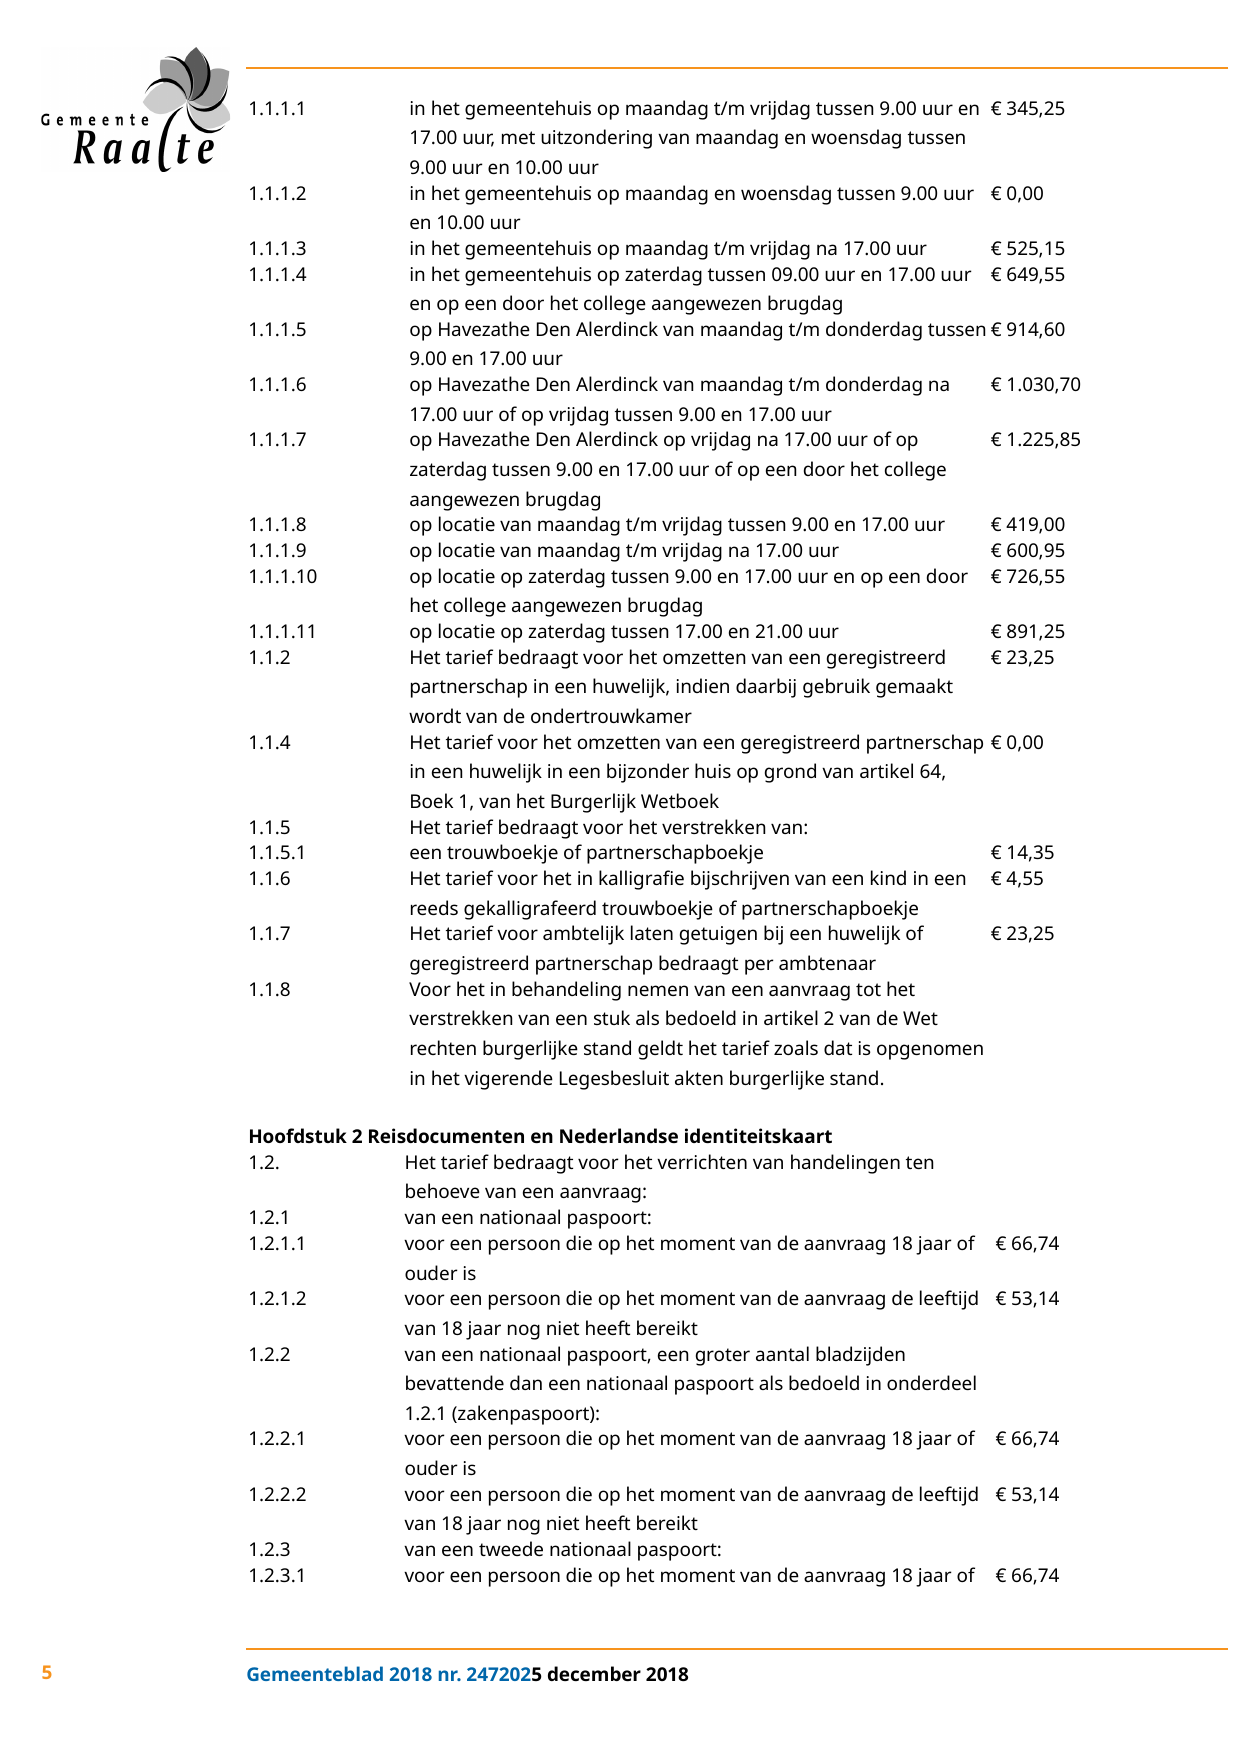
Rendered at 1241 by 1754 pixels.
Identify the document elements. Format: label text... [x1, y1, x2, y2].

table_cell op Havezathe Den Alerdinck op vrijdag na 17.00 uur of op zaterdag tussen 9.00 en 17.00 uur of op een door het college aangewezen brugdag [409, 427, 991, 512]
table_header [995, 1123, 1152, 1149]
table_cell € 53,14 [995, 1481, 1152, 1536]
table_cell Het tarief voor het in kalligrafie bijschrijven van een kind in een reeds gekalligrafeerd trouwboekje of partnerschapboekje [409, 865, 991, 921]
table_cell 1.2.2 [248, 1341, 404, 1426]
table_cell € 66,74 [995, 1426, 1152, 1481]
table_cell Het tarief bedraagt voor het verrichten van handelingen ten behoeve van een aanvraag: [404, 1149, 995, 1204]
table_cell Voor het in behandeling nemen van een aanvraag tot het verstrekken van een stuk als bedoeld in artikel 2 van de Wet rechten burgerlijke stand geldt het tarief zoals dat is opgenomen in het vigerende Legesbesluit akten burgerlijke stand. [409, 976, 991, 1090]
table_cell op locatie op zaterdag tussen 9.00 en 17.00 uur en op een door het college aangewezen brugdag [409, 563, 991, 618]
table_cell 1.1.1.11 [248, 618, 409, 644]
table_cell 1.1.1.10 [248, 563, 409, 618]
table_cell [995, 1204, 1152, 1230]
table_cell € 891,25 [991, 618, 1152, 644]
table_cell op locatie van maandag t/m vrijdag na 17.00 uur [409, 537, 991, 563]
table_cell € 345,25 [991, 95, 1152, 180]
table_cell voor een persoon die op het moment van de aanvraag de leeftijd van 18 jaar nog niet heeft bereikt [404, 1285, 995, 1341]
table_cell 1.1.8 [248, 976, 409, 1090]
table_cell € 649,55 [991, 261, 1152, 316]
table_cell [995, 1341, 1152, 1426]
table_cell € 1.225,85 [991, 427, 1152, 512]
table_cell [995, 1536, 1152, 1562]
table_cell van een tweede nationaal paspoort: [404, 1536, 995, 1562]
table_header Hoofdstuk 2 Reisdocumenten en Nederlandse identiteitskaart [248, 1123, 995, 1149]
table_cell 1.2.2.1 [248, 1426, 404, 1481]
table_cell in het gemeentehuis op zaterdag tussen 09.00 uur en 17.00 uur en op een door het college aangewezen brugdag [409, 261, 991, 316]
table_cell voor een persoon die op het moment van de aanvraag 18 jaar of ouder is [404, 1426, 995, 1481]
table_cell op locatie op zaterdag tussen 17.00 en 21.00 uur [409, 618, 991, 644]
table_cell 1.1.1.8 [248, 512, 409, 537]
table_cell € 23,25 [991, 921, 1152, 976]
table_cell € 914,60 [991, 316, 1152, 371]
table_cell 1.1.5.1 [248, 840, 409, 865]
table_cell € 726,55 [991, 563, 1152, 618]
table_cell € 23,25 [991, 644, 1152, 729]
picture [41, 47, 231, 172]
table_cell van een nationaal paspoort: [404, 1204, 995, 1230]
table_cell 1.2. [248, 1149, 404, 1204]
table_cell 1.2.3 [248, 1536, 404, 1562]
table_cell Het tarief voor het omzetten van een geregistreerd partnerschap in een huwelijk in een bijzonder huis op grond van artikel 64, Boek 1, van het Burgerlijk Wetboek [409, 729, 991, 814]
table_cell 1.1.1.9 [248, 537, 409, 563]
table_cell een trouwboekje of partnerschapboekje [409, 840, 991, 865]
table_cell [991, 814, 1152, 839]
table_cell voor een persoon die op het moment van de aanvraag de leeftijd van 18 jaar nog niet heeft bereikt [404, 1481, 995, 1536]
table_cell 1.1.1.3 [248, 235, 409, 261]
table_cell € 0,00 [991, 180, 1152, 235]
table_cell 1.2.1.2 [248, 1285, 404, 1341]
table_cell Het tarief bedraagt voor het omzetten van een geregistreerd partnerschap in een huwelijk, indien daarbij gebruik gemaakt wordt van de ondertrouwkamer [409, 644, 991, 729]
table_cell op locatie van maandag t/m vrijdag tussen 9.00 en 17.00 uur [409, 512, 991, 537]
table_cell 1.1.4 [248, 729, 409, 814]
table_cell € 66,74 [995, 1562, 1152, 1588]
table_cell 1.1.7 [248, 921, 409, 976]
table_cell op Havezathe Den Alerdinck van maandag t/m donderdag na 17.00 uur of op vrijdag tussen 9.00 en 17.00 uur [409, 371, 991, 427]
table_cell € 53,14 [995, 1285, 1152, 1341]
table_cell 1.1.1.5 [248, 316, 409, 371]
table_cell 1.2.3.1 [248, 1562, 404, 1588]
table_cell 1.1.2 [248, 644, 409, 729]
table_cell 1.1.5 [248, 814, 409, 839]
table_cell Het tarief voor ambtelijk laten getuigen bij een huwelijk of geregistreerd partnerschap bedraagt per ambtenaar [409, 921, 991, 976]
table_cell Het tarief bedraagt voor het verstrekken van: [409, 814, 991, 839]
table_cell voor een persoon die op het moment van de aanvraag 18 jaar of [404, 1562, 995, 1588]
table_cell 1.1.1.2 [248, 180, 409, 235]
table_cell 1.1.1.7 [248, 427, 409, 512]
table_cell € 419,00 [991, 512, 1152, 537]
table_cell op Havezathe Den Alerdinck van maandag t/m donderdag tussen 9.00 en 17.00 uur [409, 316, 991, 371]
table_cell € 525,15 [991, 235, 1152, 261]
table_cell 1.2.2.2 [248, 1481, 404, 1536]
table_cell € 14,35 [991, 840, 1152, 865]
table_cell 1.1.1.6 [248, 371, 409, 427]
table_cell € 4,55 [991, 865, 1152, 921]
table_cell 1.1.1.1 [248, 95, 409, 180]
table_cell € 66,74 [995, 1230, 1152, 1285]
table_cell [995, 1149, 1152, 1204]
table_cell € 1.030,70 [991, 371, 1152, 427]
table_cell € 600,95 [991, 537, 1152, 563]
table_cell in het gemeentehuis op maandag t/m vrijdag na 17.00 uur [409, 235, 991, 261]
table_cell van een nationaal paspoort, een groter aantal bladzijden bevattende dan een nationaal paspoort als bedoeld in onderdeel 1.2.1 (zakenpaspoort): [404, 1341, 995, 1426]
table_cell 1.2.1.1 [248, 1230, 404, 1285]
table_cell in het gemeentehuis op maandag en woensdag tussen 9.00 uur en 10.00 uur [409, 180, 991, 235]
table_cell [991, 976, 1152, 1090]
table_cell 1.1.1.4 [248, 261, 409, 316]
table_cell 1.1.6 [248, 865, 409, 921]
table_cell € 0,00 [991, 729, 1152, 814]
table_cell voor een persoon die op het moment van de aanvraag 18 jaar of ouder is [404, 1230, 995, 1285]
table_cell 1.2.1 [248, 1204, 404, 1230]
table_cell in het gemeentehuis op maandag t/m vrijdag tussen 9.00 uur en 17.00 uur, met uitzondering van maandag en woensdag tussen 9.00 uur en 10.00 uur [409, 95, 991, 180]
